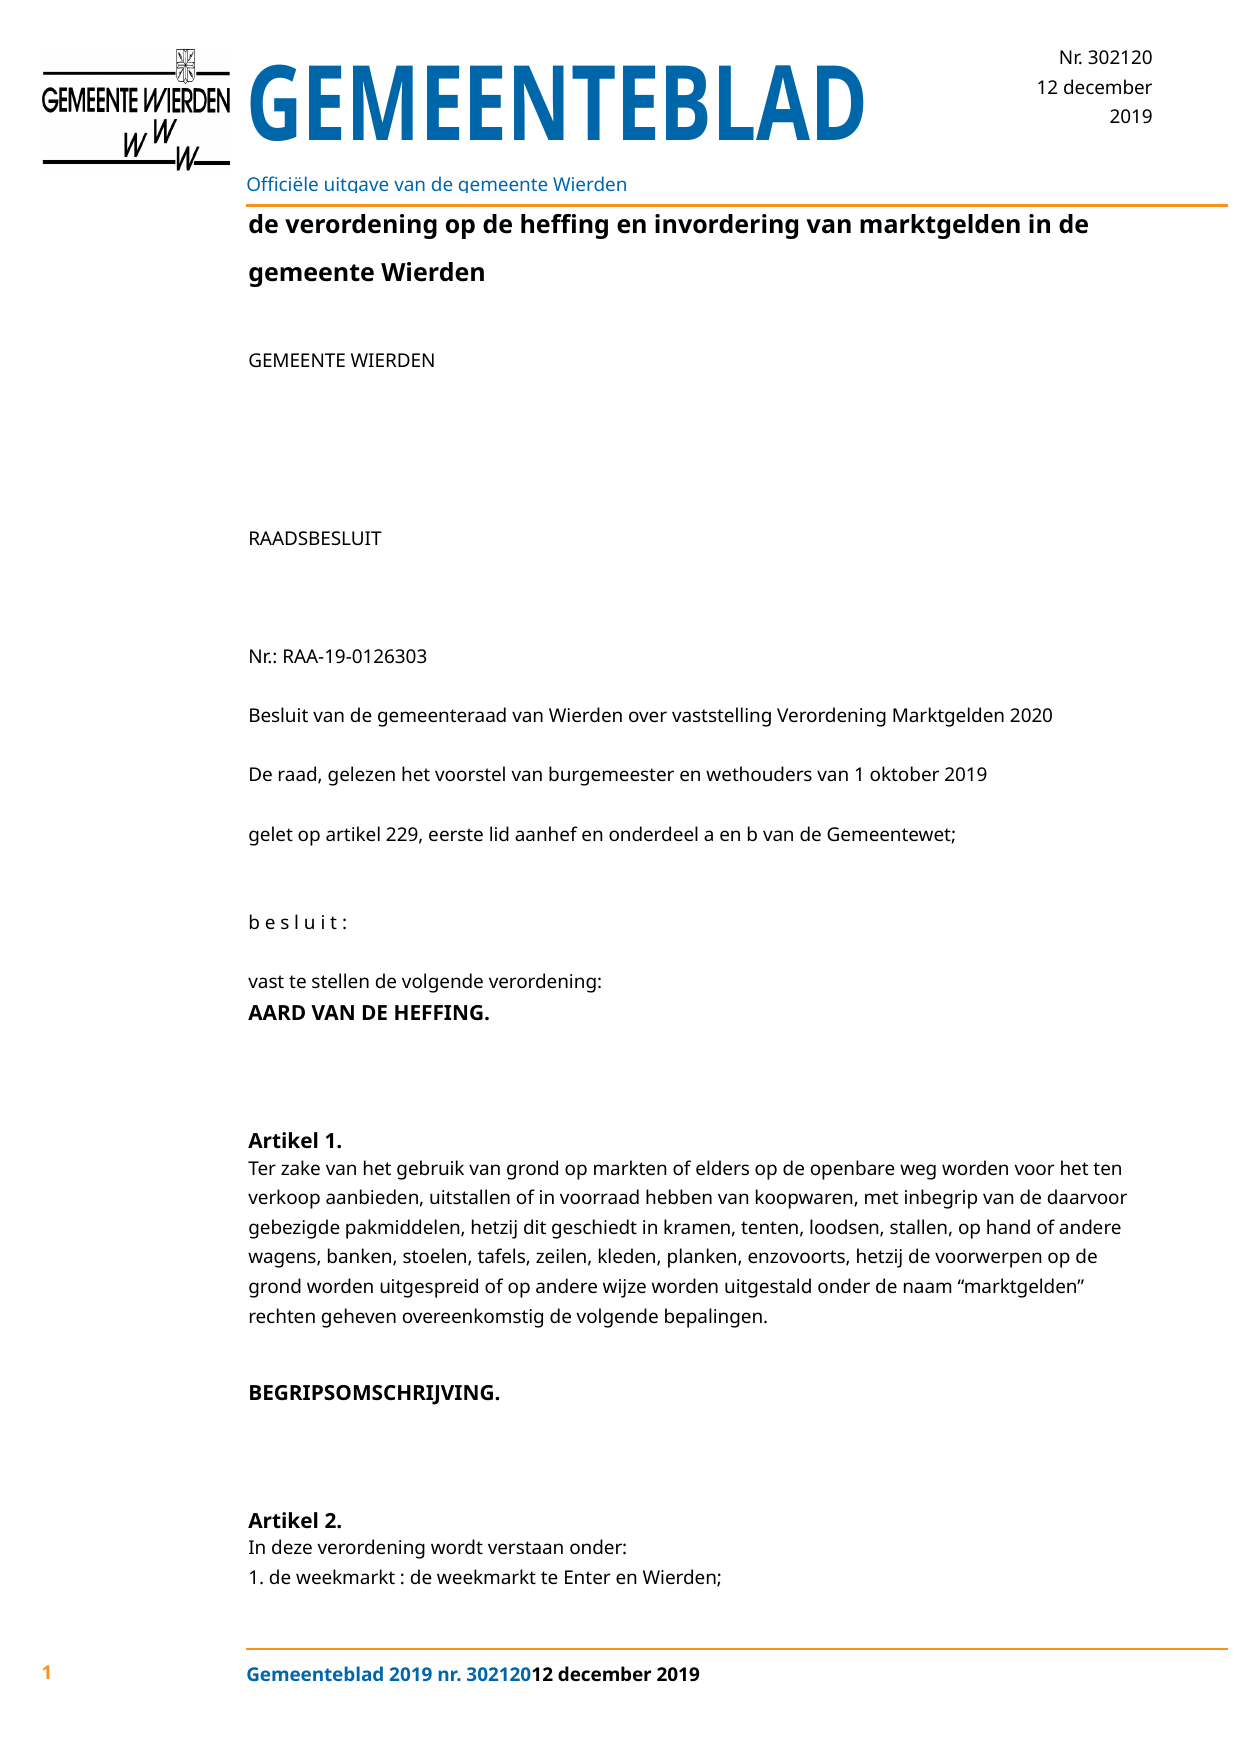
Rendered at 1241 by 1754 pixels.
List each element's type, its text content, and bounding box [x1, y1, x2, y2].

text Artikel 2. [248, 1506, 1152, 1534]
text BEGRIPSOMSCHRIJVING. [248, 1378, 1152, 1406]
text Artikel 1. [248, 1126, 1152, 1155]
text De raad, gelezen het voorstel van burgemeester en wethouders van 1 oktober 2019 [248, 762, 1152, 787]
text In deze verordening wordt verstaan onder: [248, 1534, 1152, 1560]
picture [41, 47, 231, 172]
text Ter zake van het gebruik van grond op markten of elders op de openbare weg worden voor het ten verkoop aanbieden, uitstallen of in voorraad hebben van koopwaren, met inbegrip van de daarvoor gebezigde pakmiddelen, hetzij dit geschiedt in kramen, tenten, loodsen, stallen, op hand of andere wagens, banken, stoelen, tafels, zeilen, kleden, planken, enzovoorts, hetzij de voorwerpen op de grond worden uitgespreid of op andere wijze worden uitgestald onder de naam “marktgelden” rechten geheven overeenkomstig de volgende bepalingen. [248, 1155, 1152, 1328]
text gelet op artikel 229, eerste lid aanhef en onderdeel a en b van de Gemeentewet; [248, 821, 1152, 847]
text Besluit van de gemeenteraad van Wierden over vaststelling Verordening Marktgelden 2020 [248, 702, 1152, 728]
text GEMEENTE WIERDEN [248, 347, 1152, 373]
text vast te stellen de volgende verordening: [248, 969, 1152, 994]
text b e s l u i t : [248, 909, 1152, 935]
text de verordening op de heffing en invordering van marktgelden in de gemeente Wierden [248, 207, 1152, 288]
text 1. de weekmarkt : de weekmarkt te Enter en Wierden; [248, 1564, 1152, 1590]
text RAADSBESLUIT [248, 525, 1152, 551]
text AARD VAN DE HEFFING. [248, 998, 1152, 1027]
text Nr.: RAA-19-0126303 [248, 643, 1152, 669]
